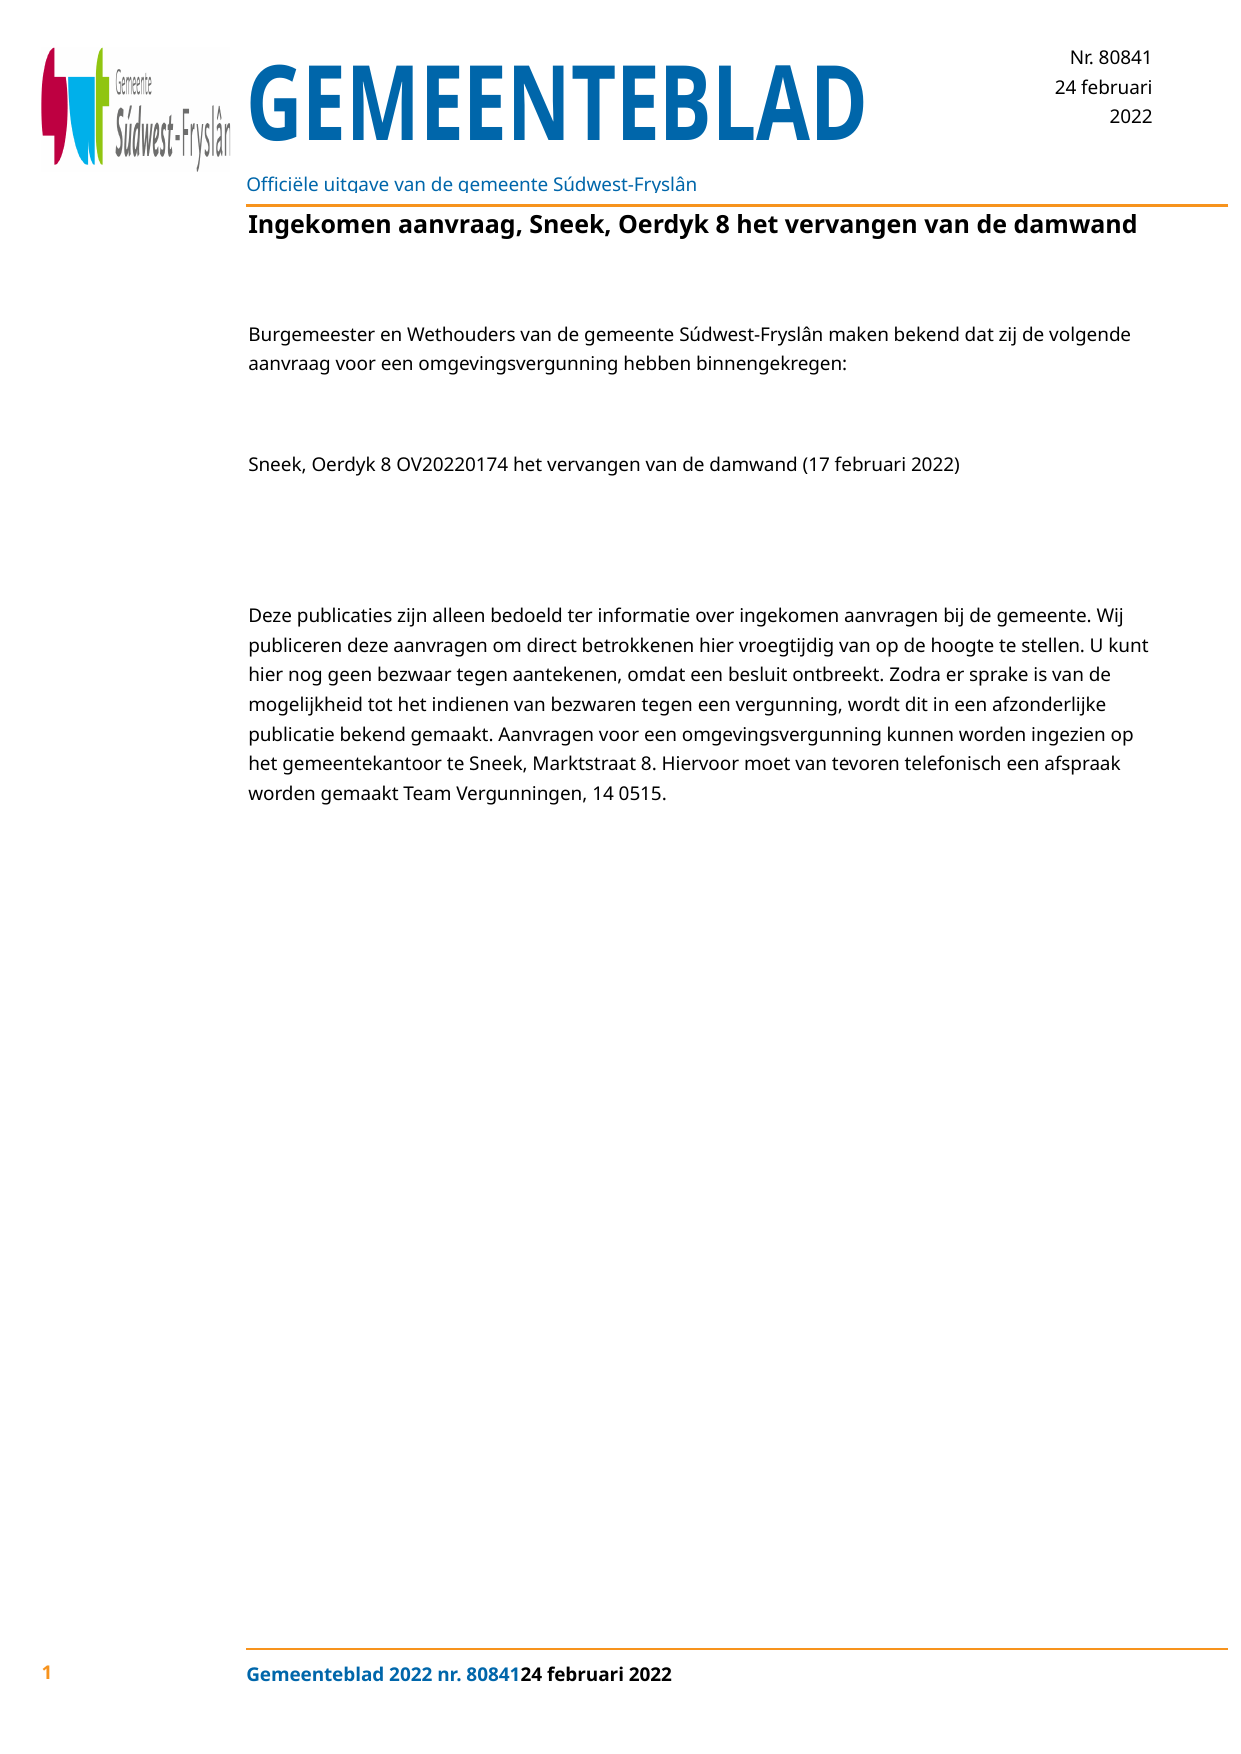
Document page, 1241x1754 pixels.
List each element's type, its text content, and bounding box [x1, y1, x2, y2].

text Ingekomen aanvraag, Sneek, Oerdyk 8 het vervangen van de damwand [248, 207, 1152, 241]
text Deze publicaties zijn alleen bedoeld ter informatie over ingekomen aanvragen bij de gemeente. Wij publiceren deze aanvragen om direct betrokkenen hier vroegtijdig van op de hoogte te stellen. U kunt hier nog geen bezwaar tegen aantekenen, omdat een besluit ontbreekt. Zodra er sprake is van de mogelijkheid tot het indienen van bezwaren tegen een vergunning, wordt dit in een afzonderlijke publicatie bekend gemaakt. Aanvragen voor een omgevingsvergunning kunnen worden ingezien op het gemeentekantoor te Sneek, Marktstraat 8. Hiervoor moet van tevoren telefonisch een afspraak worden gemaakt Team Vergunningen, 14 0515. [248, 602, 1152, 806]
text Burgemeester en Wethouders van de gemeente Súdwest-Fryslân maken bekend dat zij de volgende aanvraag voor een omgevingsvergunning hebben binnengekregen: [248, 321, 1152, 376]
text Sneek, Oerdyk 8 OV20220174 het vervangen van de damwand (17 februari 2022) [248, 451, 1152, 477]
picture [41, 47, 231, 172]
